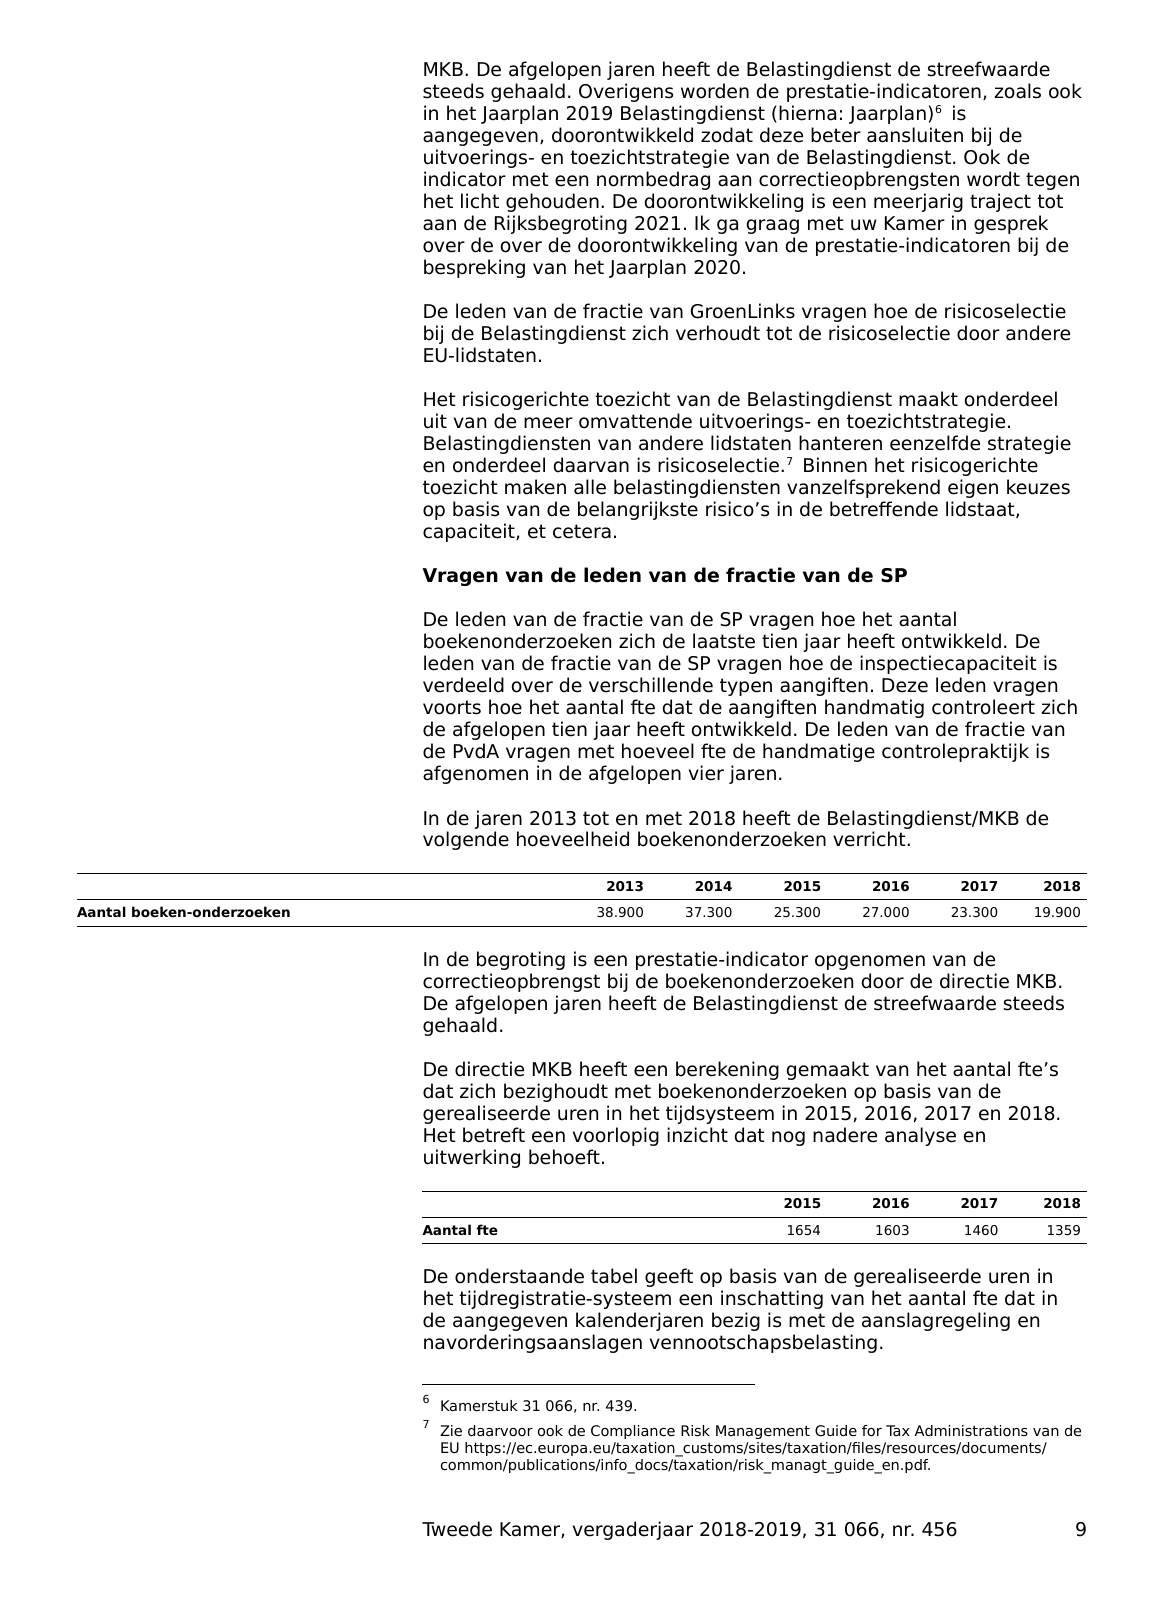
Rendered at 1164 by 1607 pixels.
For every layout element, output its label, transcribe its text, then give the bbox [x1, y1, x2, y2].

table_cell 1654 [738, 1218, 827, 1243]
table_cell 1460 [915, 1218, 1004, 1243]
table_header 2016 [827, 874, 915, 899]
text Kamerstuk 31 066, nr. 439. [422, 1393, 1087, 1416]
table_header 2014 [650, 874, 738, 899]
table_header [77, 874, 561, 899]
text Zie daarvoor ook de Compliance Risk Management Guide for Tax Administrations van de EU https://ec.europa.eu/taxation_customs/sites/taxation/files/resources/documents/common/publications/info_docs/taxation/risk_managt_guide_en.pdf. [422, 1418, 1087, 1474]
text In de jaren 2013 tot en met 2018 heeft de Belastingdienst/MKB de volgende hoeveelheid boekenonderzoeken verricht. [422, 807, 1087, 851]
table_cell 38.900 [561, 900, 649, 926]
text De leden van de fractie van de SP vragen hoe het aantal boekenonderzoeken zich de laatste tien jaar heeft ontwikkeld. De leden van de fractie van de SP vragen hoe de inspectiecapaciteit is verdeeld over de verschillende typen aangiften. Deze leden vragen voorts hoe het aantal fte dat de aangiften handmatig controleert zich de afgelopen tien jaar heeft ontwikkeld. De leden van de fractie van de PvdA vragen met hoeveel fte de handmatige controlepraktijk is afgenomen in de afgelopen vier jaren. [422, 609, 1087, 785]
table_header 2018 [1004, 874, 1087, 899]
text MKB. De afgelopen jaren heeft de Belastingdienst de streefwaarde steeds gehaald. Overigens worden de prestatie-indicatoren, zoals ook in het Jaarplan 2019 Belastingdienst (hierna: Jaarplan) is aangegeven, doorontwikkeld zodat deze beter aansluiten bij de uitvoerings- en toezichtstrategie van de Belastingdienst. Ook de indicator met een normbedrag aan correctieopbrengsten wordt tegen het licht gehouden. De doorontwikkeling is een meerjarig traject tot aan de Rijksbegroting 2021. Ik ga graag met uw Kamer in gesprek over de over de doorontwikkeling van de prestatie-indicatoren bij de bespreking van het Jaarplan 2020. [422, 59, 1087, 279]
table_header 2017 [915, 874, 1004, 899]
table_header 2013 [561, 874, 649, 899]
table_header 2016 [827, 1192, 915, 1217]
table_cell 37.300 [650, 900, 738, 926]
table_header 2015 [738, 874, 827, 899]
subtitle Vragen van de leden van de fractie van de SP [422, 565, 1087, 587]
table_header 2018 [1004, 1192, 1087, 1217]
text De onderstaande tabel geeft op basis van de gerealiseerde uren in het tijdregistratie-systeem een inschatting van het aantal fte dat in de aangegeven kalenderjaren bezig is met de aanslagregeling en navorderingsaanslagen vennootschapsbelasting. [422, 1266, 1087, 1354]
table_header 2017 [915, 1192, 1004, 1217]
text In de begroting is een prestatie-indicator opgenomen van de correctieopbrengst bij de boekenonderzoeken door de directie MKB. De afgelopen jaren heeft de Belastingdienst de streefwaarde steeds gehaald. [422, 949, 1087, 1037]
table_cell 1359 [1004, 1218, 1087, 1243]
table_cell 19.900 [1004, 900, 1087, 926]
table_header 2015 [738, 1192, 827, 1217]
table_cell 1603 [827, 1218, 915, 1243]
text Het risicogerichte toezicht van de Belastingdienst maakt onderdeel uit van de meer omvattende uitvoerings- en toezichtstrategie. Belastingdiensten van andere lidstaten hanteren eenzelfde strategie en onderdeel daarvan is risicoselectie. Binnen het risicogerichte toezicht maken alle belastingdiensten vanzelfsprekend eigen keuzes op basis van de belangrijkste risico’s in de betreffende lidstaat, capaciteit, et cetera. [422, 389, 1087, 543]
table_cell 23.300 [915, 900, 1004, 926]
table_cell 25.300 [738, 900, 827, 926]
text De directie MKB heeft een berekening gemaakt van het aantal fte’s dat zich bezighoudt met boekenonderzoeken op basis van de gerealiseerde uren in het tijdsysteem in 2015, 2016, 2017 en 2018. Het betreft een voorlopig inzicht dat nog nadere analyse en uitwerking behoeft. [422, 1059, 1087, 1169]
table_cell Aantal fte [422, 1218, 738, 1243]
text De leden van de fractie van GroenLinks vragen hoe de risicoselectie bij de Belastingdienst zich verhoudt tot de risicoselectie door andere EU-lidstaten. [422, 301, 1087, 367]
table_cell Aantal boeken-onderzoeken [77, 900, 561, 926]
table_header [422, 1192, 738, 1217]
table_cell 27.000 [827, 900, 915, 926]
